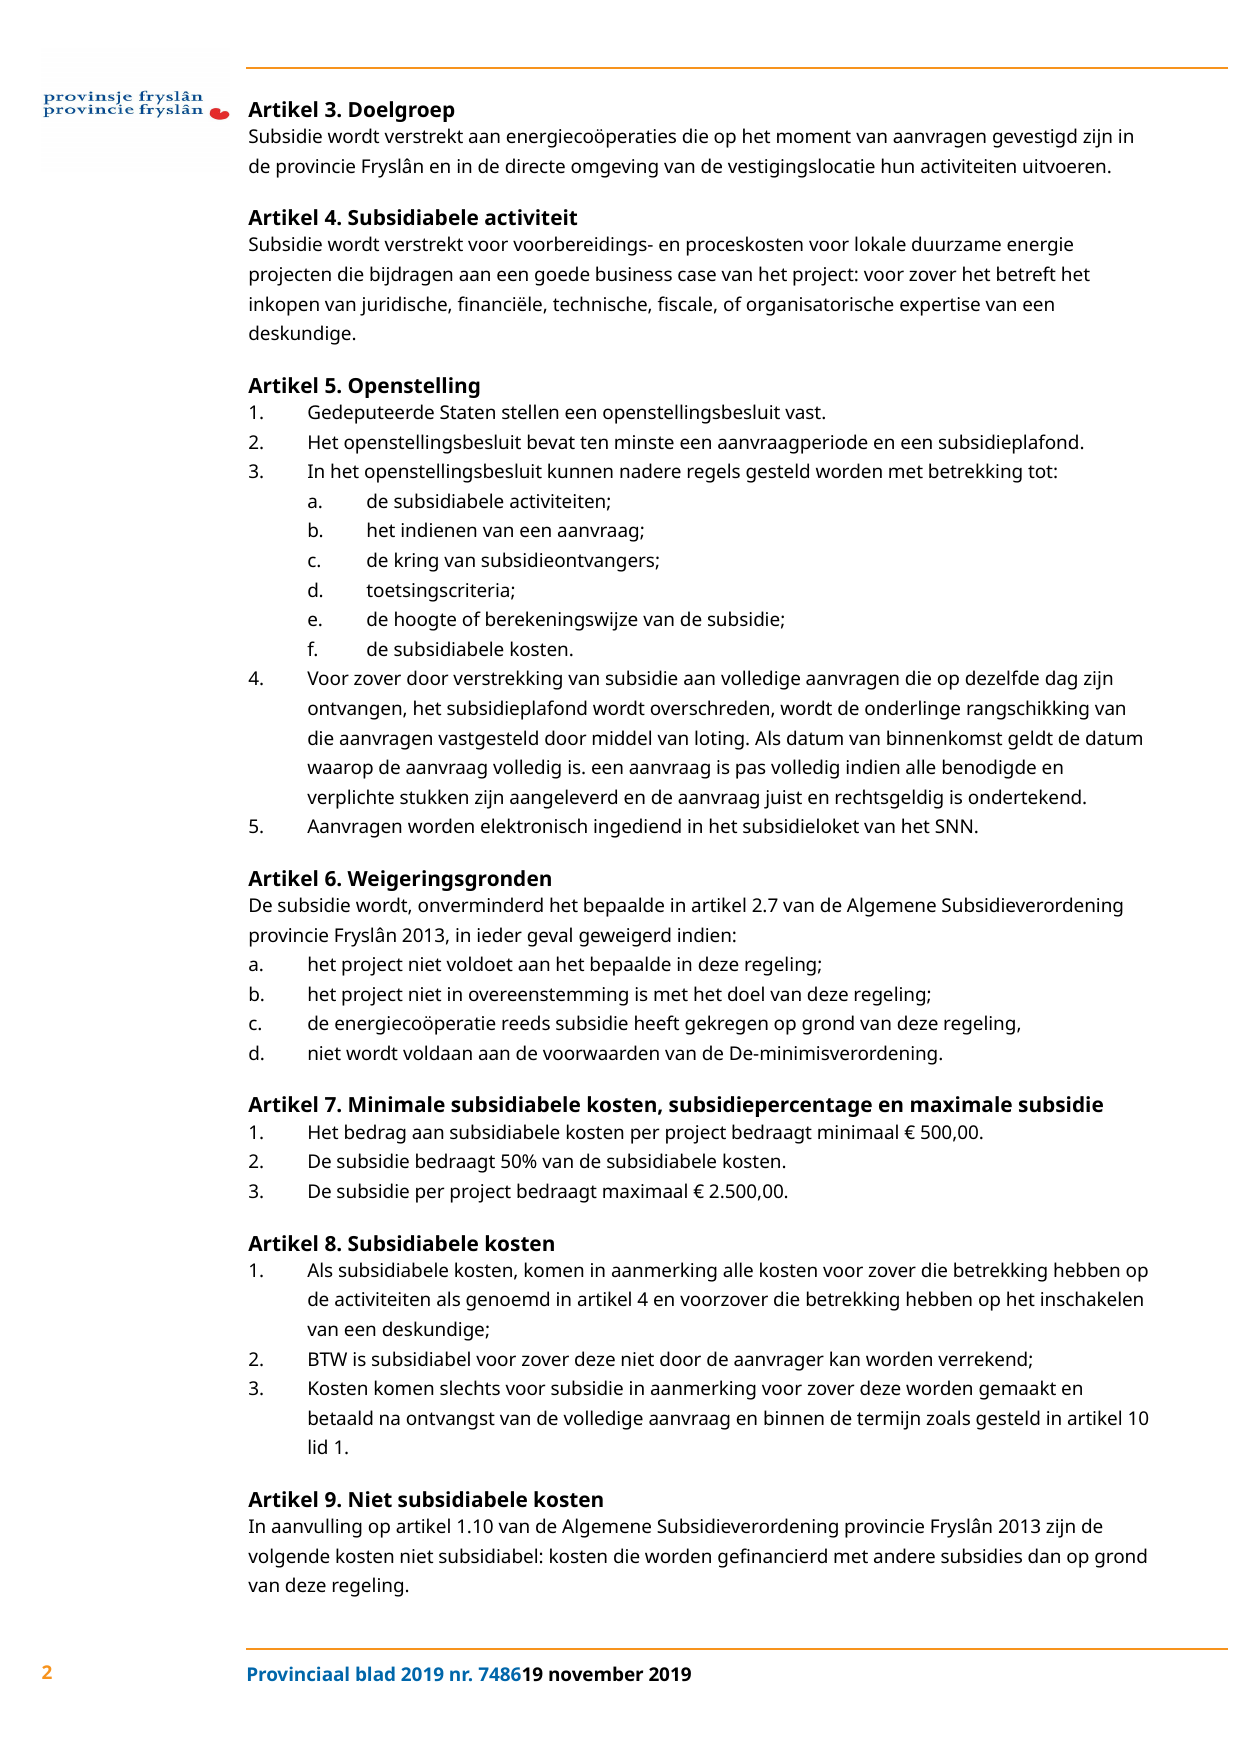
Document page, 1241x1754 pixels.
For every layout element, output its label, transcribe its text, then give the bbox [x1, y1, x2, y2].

list In het openstellingsbesluit kunnen nadere regels gesteld worden met betrekking tot: [248, 458, 1152, 484]
list Gedeputeerde Staten stellen een openstellingsbesluit vast. [248, 399, 1152, 425]
list Als subsidiabele kosten, komen in aanmerking alle kosten voor zover die betrekking hebben op de activiteiten als genoemd in artikel 4 en voorzover die betrekking hebben op het inschakelen van een deskundige; [248, 1257, 1152, 1342]
text In aanvulling op artikel 1.10 van de Algemene Subsidieverordening provincie Fryslân 2013 zijn de volgende kosten niet subsidiabel: kosten die worden gefinancierd met andere subsidies dan op grond van deze regeling. [248, 1513, 1152, 1598]
list niet wordt voldaan aan de voorwaarden van de De-minimisverordening. [248, 1040, 1152, 1066]
text Subsidie wordt verstrekt voor voorbereidings- en proceskosten voor lokale duurzame energie projecten die bijdragen aan een goede business case van het project: voor zover het betreft het inkopen van juridische, financiële, technische, fiscale, of organisatorische expertise van een deskundige. [248, 232, 1152, 346]
list De subsidie per project bedraagt maximaal € 2.500,00. [248, 1178, 1152, 1204]
text Artikel 8. Subsidiabele kosten [248, 1229, 1152, 1257]
list Het openstellingsbesluit bevat ten minste een aanvraagperiode en een subsidieplafond. [248, 429, 1152, 454]
text Artikel 9. Niet subsidiabele kosten [248, 1485, 1152, 1513]
list de energiecoöperatie reeds subsidie heeft gekregen op grond van deze regeling, [248, 1011, 1152, 1036]
list De subsidie bedraagt 50% van de subsidiabele kosten. [248, 1149, 1152, 1174]
text Subsidie wordt verstrekt aan energiecoöperaties die op het moment van aanvragen gevestigd zijn in de provincie Fryslân en in de directe omgeving van de vestigingslocatie hun activiteiten uitvoeren. [248, 123, 1152, 178]
text Artikel 6. Weigeringsgronden [248, 864, 1152, 892]
list de kring van subsidieontvangers; [307, 547, 1152, 573]
list Het bedrag aan subsidiabele kosten per project bedraagt minimaal € 500,00. [248, 1119, 1152, 1145]
list Kosten komen slechts voor subsidie in aanmerking voor zover deze worden gemaakt en betaald na ontvangst van de volledige aanvraag en binnen de termijn zoals gesteld in artikel 10 lid 1. [248, 1375, 1152, 1460]
list het indienen van een aanvraag; [307, 518, 1152, 543]
text Artikel 3. Doelgroep [248, 95, 1152, 123]
list de subsidiabele activiteiten; [307, 488, 1152, 514]
picture [41, 47, 231, 172]
list het project niet voldoet aan het bepaalde in deze regeling; [248, 951, 1152, 977]
list Aanvragen worden elektronisch ingediend in het subsidieloket van het SNN. [248, 813, 1152, 839]
list de hoogte of berekeningswijze van de subsidie; [307, 606, 1152, 632]
text Artikel 4. Subsidiabele activiteit [248, 203, 1152, 232]
list de subsidiabele kosten. [307, 636, 1152, 662]
text Artikel 7. Minimale subsidiabele kosten, subsidiepercentage en maximale subsidie [248, 1091, 1152, 1119]
list Voor zover door verstrekking van subsidie aan volledige aanvragen die op dezelfde dag zijn ontvangen, het subsidieplafond wordt overschreden, wordt de onderlinge rangschikking van die aanvragen vastgesteld door middel van loting. Als datum van binnenkomst geldt de datum waarop de aanvraag volledig is. een aanvraag is pas volledig indien alle benodigde en verplichte stukken zijn aangeleverd en de aanvraag juist en rechtsgeldig is ondertekend. [248, 666, 1152, 809]
list toetsingscriteria; [307, 577, 1152, 602]
text Artikel 5. Openstelling [248, 371, 1152, 399]
list het project niet in overeenstemming is met het doel van deze regeling; [248, 981, 1152, 1007]
list BTW is subsidiabel voor zover deze niet door de aanvrager kan worden verrekend; [248, 1346, 1152, 1372]
text De subsidie wordt, onverminderd het bepaalde in artikel 2.7 van de Algemene Subsidieverordening provincie Fryslân 2013, in ieder geval geweigerd indien: [248, 892, 1152, 948]
